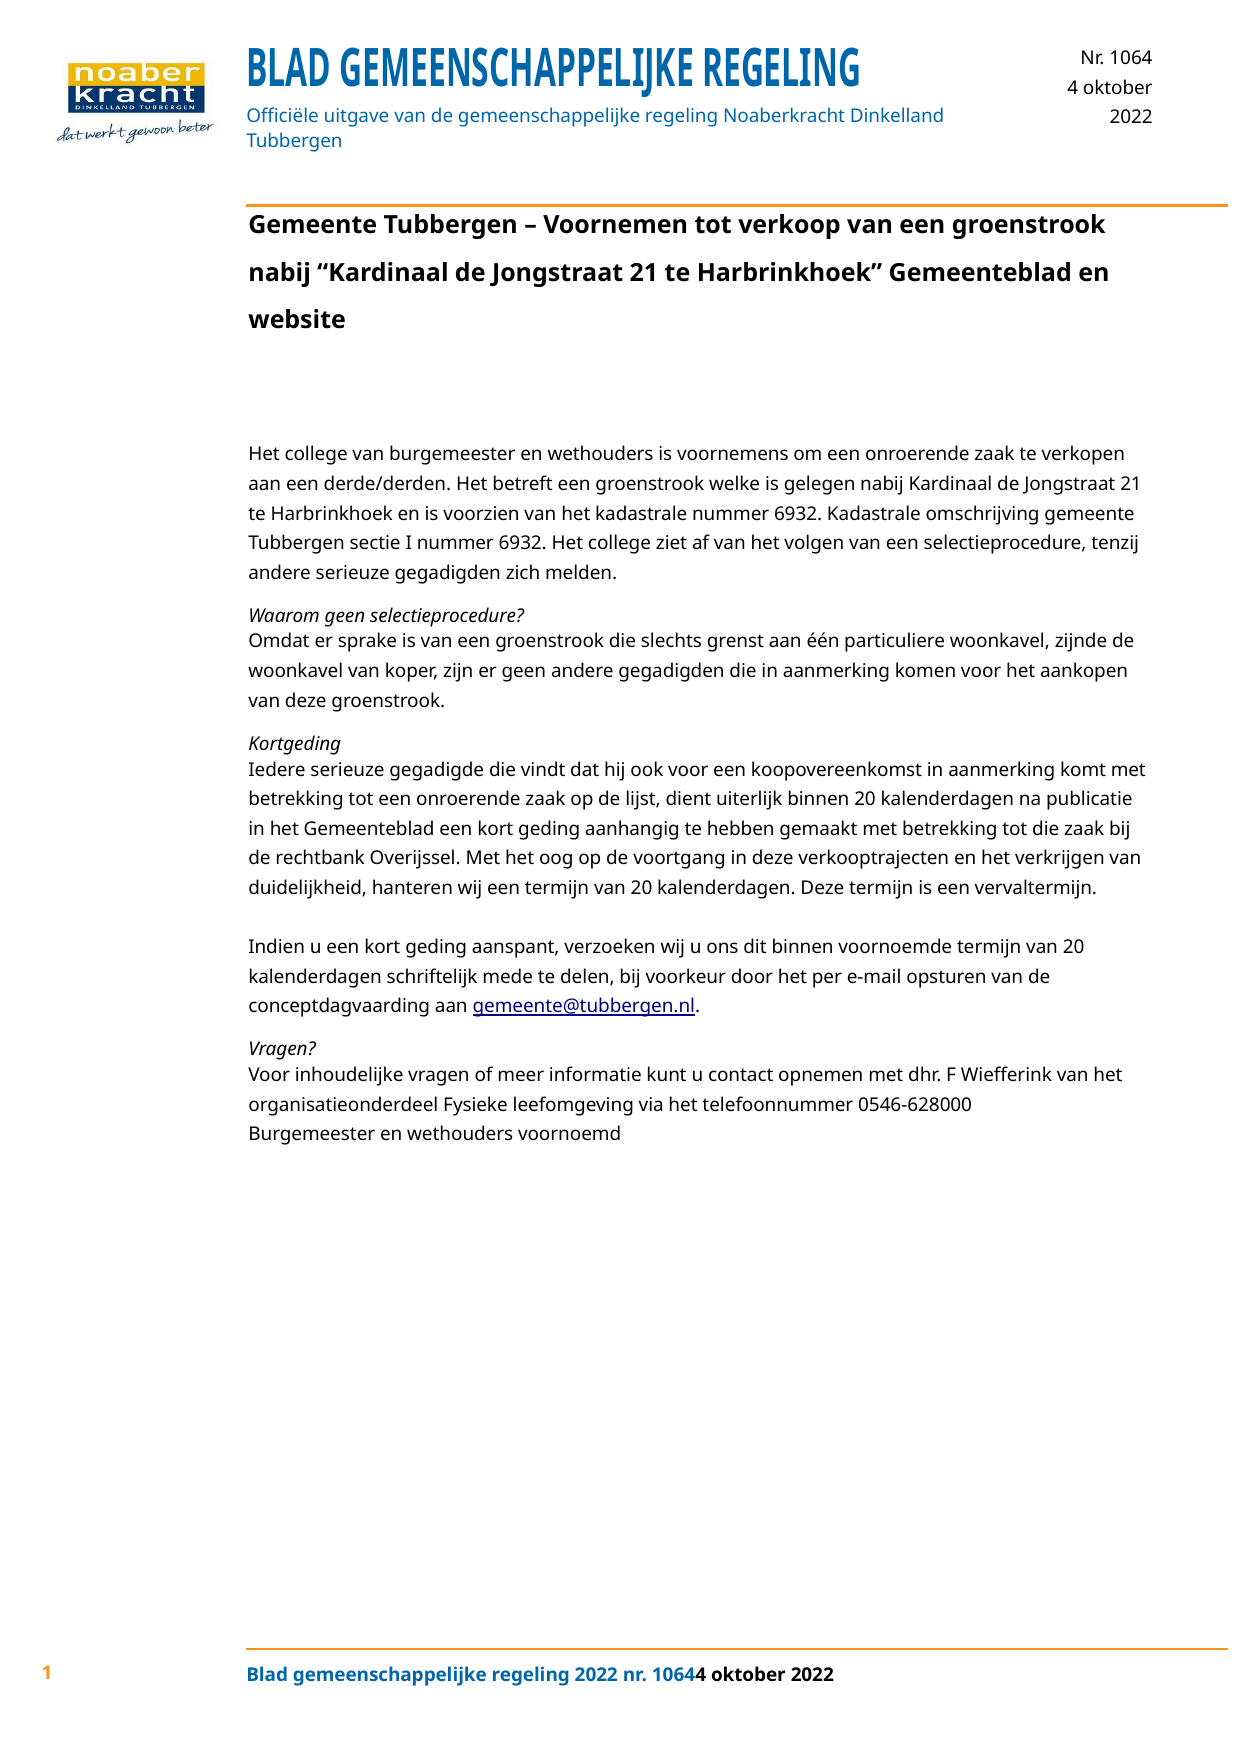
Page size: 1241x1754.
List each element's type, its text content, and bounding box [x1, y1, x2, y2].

text Indien u een kort geding aanspant, verzoeken wij u ons dit binnen voornoemde termijn van 20 kalenderdagen schriftelijk mede te delen, bij voorkeur door het per e-mail opsturen van de conceptdagvaarding aan gemeente@tubbergen.nl. [248, 933, 1152, 1018]
text Waarom geen selectieprocedure? [248, 602, 1152, 628]
text Voor inhoudelijke vragen of meer informatie kunt u contact opnemen met dhr. F Wiefferink van het organisatieonderdeel Fysieke leefomgeving via het telefoonnummer 0546-628000 [248, 1061, 1152, 1117]
text Kortgeding [248, 730, 1152, 756]
text Omdat er sprake is van een groenstrook die slechts grenst aan één particuliere woonkavel, zijnde de woonkavel van koper, zijn er geen andere gegadigden die in aanmerking komen voor het aankopen van deze groenstrook. [248, 628, 1152, 713]
text Vragen? [248, 1036, 1152, 1061]
text Gemeente Tubbergen – Voornemen tot verkoop van een groenstrook nabij “Kardinaal de Jongstraat 21 te Harbrinkhoek” Gemeenteblad en website [248, 207, 1152, 336]
text Iedere serieuze gegadigde die vindt dat hij ook voor een koopovereenkomst in aanmerking komt met betrekking tot een onroerende zaak op de lijst, dient uiterlijk binnen 20 kalenderdagen na publicatie in het Gemeenteblad een kort geding aanhangig te hebben gemaakt met betrekking tot die zaak bij de rechtbank Overijssel. Met het oog op de voortgang in deze verkooptrajecten en het verkrijgen van duidelijkheid, hanteren wij een termijn van 20 kalenderdagen. Deze termijn is een vervaltermijn. [248, 756, 1152, 900]
text Het college van burgemeester en wethouders is voornemens om een onroerende zaak te verkopen aan een derde/derden. Het betreft een groenstrook welke is gelegen nabij Kardinaal de Jongstraat 21 te Harbrinkhoek en is voorzien van het kadastrale nummer 6932. Kadastrale omschrijving gemeente Tubbergen sectie I nummer 6932. Het college ziet af van het volgen van een selectieprocedure, tenzij andere serieuze gegadigden zich melden. [248, 441, 1152, 584]
text Burgemeester en wethouders voornoemd [248, 1120, 1152, 1146]
picture [41, 47, 231, 172]
